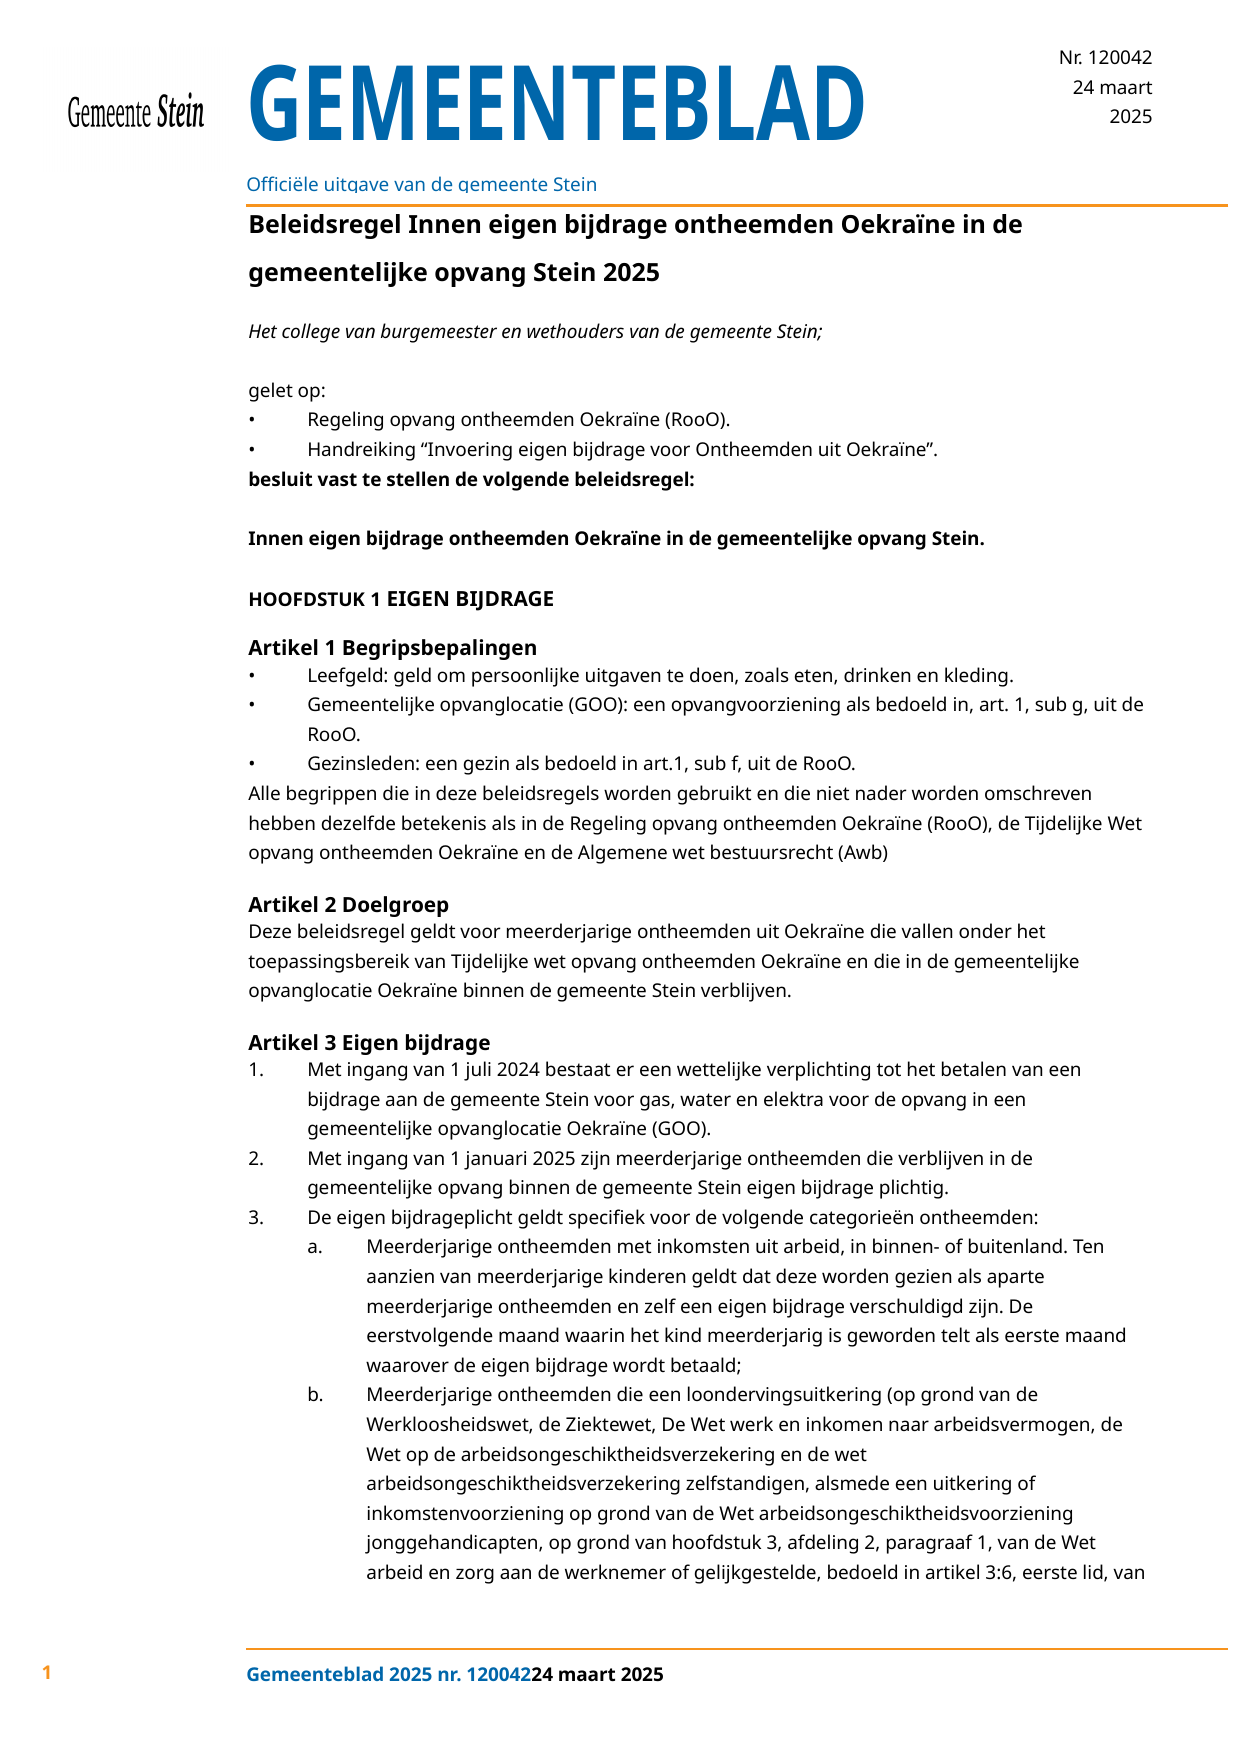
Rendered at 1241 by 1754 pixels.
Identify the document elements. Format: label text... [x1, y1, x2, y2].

text Het college van burgemeester en wethouders van de gemeente Stein; [248, 318, 1152, 344]
text besluit vast te stellen de volgende beleidsregel: [248, 466, 1152, 492]
list Meerderjarige ontheemden die een loondervingsuitkering (op grond van de Werkloosheidswet, de Ziektewet, De Wet werk en inkomen naar arbeidsvermogen, de Wet op de arbeidsongeschiktheidsverzekering en de wet arbeidsongeschiktheidsverzekering zelfstandigen, alsmede een uitkering of inkomstenvoorziening op grond van de Wet arbeidsongeschiktheidsvoorziening jonggehandicapten, op grond van hoofdstuk 3, afdeling 2, paragraaf 1, van de Wet arbeid en zorg aan de werknemer of gelijkgestelde, bedoeld in artikel 3:6, eerste lid, van [307, 1382, 1152, 1585]
list De eigen bijdrageplicht geldt specifiek voor de volgende categorieën ontheemden: [248, 1204, 1152, 1230]
list Gezinsleden: een gezin als bedoeld in art.1, sub f, uit de RooO. [248, 751, 1152, 776]
text HOOFDSTUK 1 EIGEN BIJDRAGE [248, 584, 1152, 613]
list Met ingang van 1 juli 2024 bestaat er een wettelijke verplichting tot het betalen van een bijdrage aan de gemeente Stein voor gas, water en elektra voor de opvang in een gemeentelijke opvanglocatie Oekraïne (GOO). [248, 1056, 1152, 1141]
list Leefgeld: geld om persoonlijke uitgaven te doen, zoals eten, drinken en kleding. [248, 662, 1152, 688]
text Beleidsregel Innen eigen bijdrage ontheemden Oekraïne in de gemeentelijke opvang Stein 2025 [248, 207, 1152, 288]
text Deze beleidsregel geldt voor meerderjarige ontheemden uit Oekraïne die vallen onder het toepassingsbereik van Tijdelijke wet opvang ontheemden Oekraïne en die in de gemeentelijke opvanglocatie Oekraïne binnen de gemeente Stein verblijven. [248, 918, 1152, 1003]
text gelet op: [248, 377, 1152, 403]
list Gemeentelijke opvanglocatie (GOO): een opvangvoorziening als bedoeld in, art. 1, sub g, uit de RooO. [248, 691, 1152, 747]
text Artikel 2 Doelgroep [248, 890, 1152, 918]
text Artikel 1 Begripsbepalingen [248, 633, 1152, 662]
list Meerderjarige ontheemden met inkomsten uit arbeid, in binnen- of buitenland. Ten aanzien van meerderjarige kinderen geldt dat deze worden gezien als aparte meerderjarige ontheemden en zelf een eigen bijdrage verschuldigd zijn. De eerstvolgende maand waarin het kind meerderjarig is geworden telt als eerste maand waarover de eigen bijdrage wordt betaald; [307, 1234, 1152, 1378]
text Artikel 3 Eigen bijdrage [248, 1028, 1152, 1056]
list Handreiking “Invoering eigen bijdrage voor Ontheemden uit Oekraïne”. [248, 436, 1152, 462]
list Met ingang van 1 januari 2025 zijn meerderjarige ontheemden die verblijven in de gemeentelijke opvang binnen de gemeente Stein eigen bijdrage plichtig. [248, 1145, 1152, 1200]
text Alle begrippen die in deze beleidsregels worden gebruikt en die niet nader worden omschreven hebben dezelfde betekenis als in de Regeling opvang ontheemden Oekraïne (RooO), de Tijdelijke Wet opvang ontheemden Oekraïne en de Algemene wet bestuursrecht (Awb) [248, 780, 1152, 865]
list Regeling opvang ontheemden Oekraïne (RooO). [248, 407, 1152, 432]
text Innen eigen bijdrage ontheemden Oekraïne in de gemeentelijke opvang Stein. [248, 525, 1152, 551]
picture [41, 47, 231, 172]
